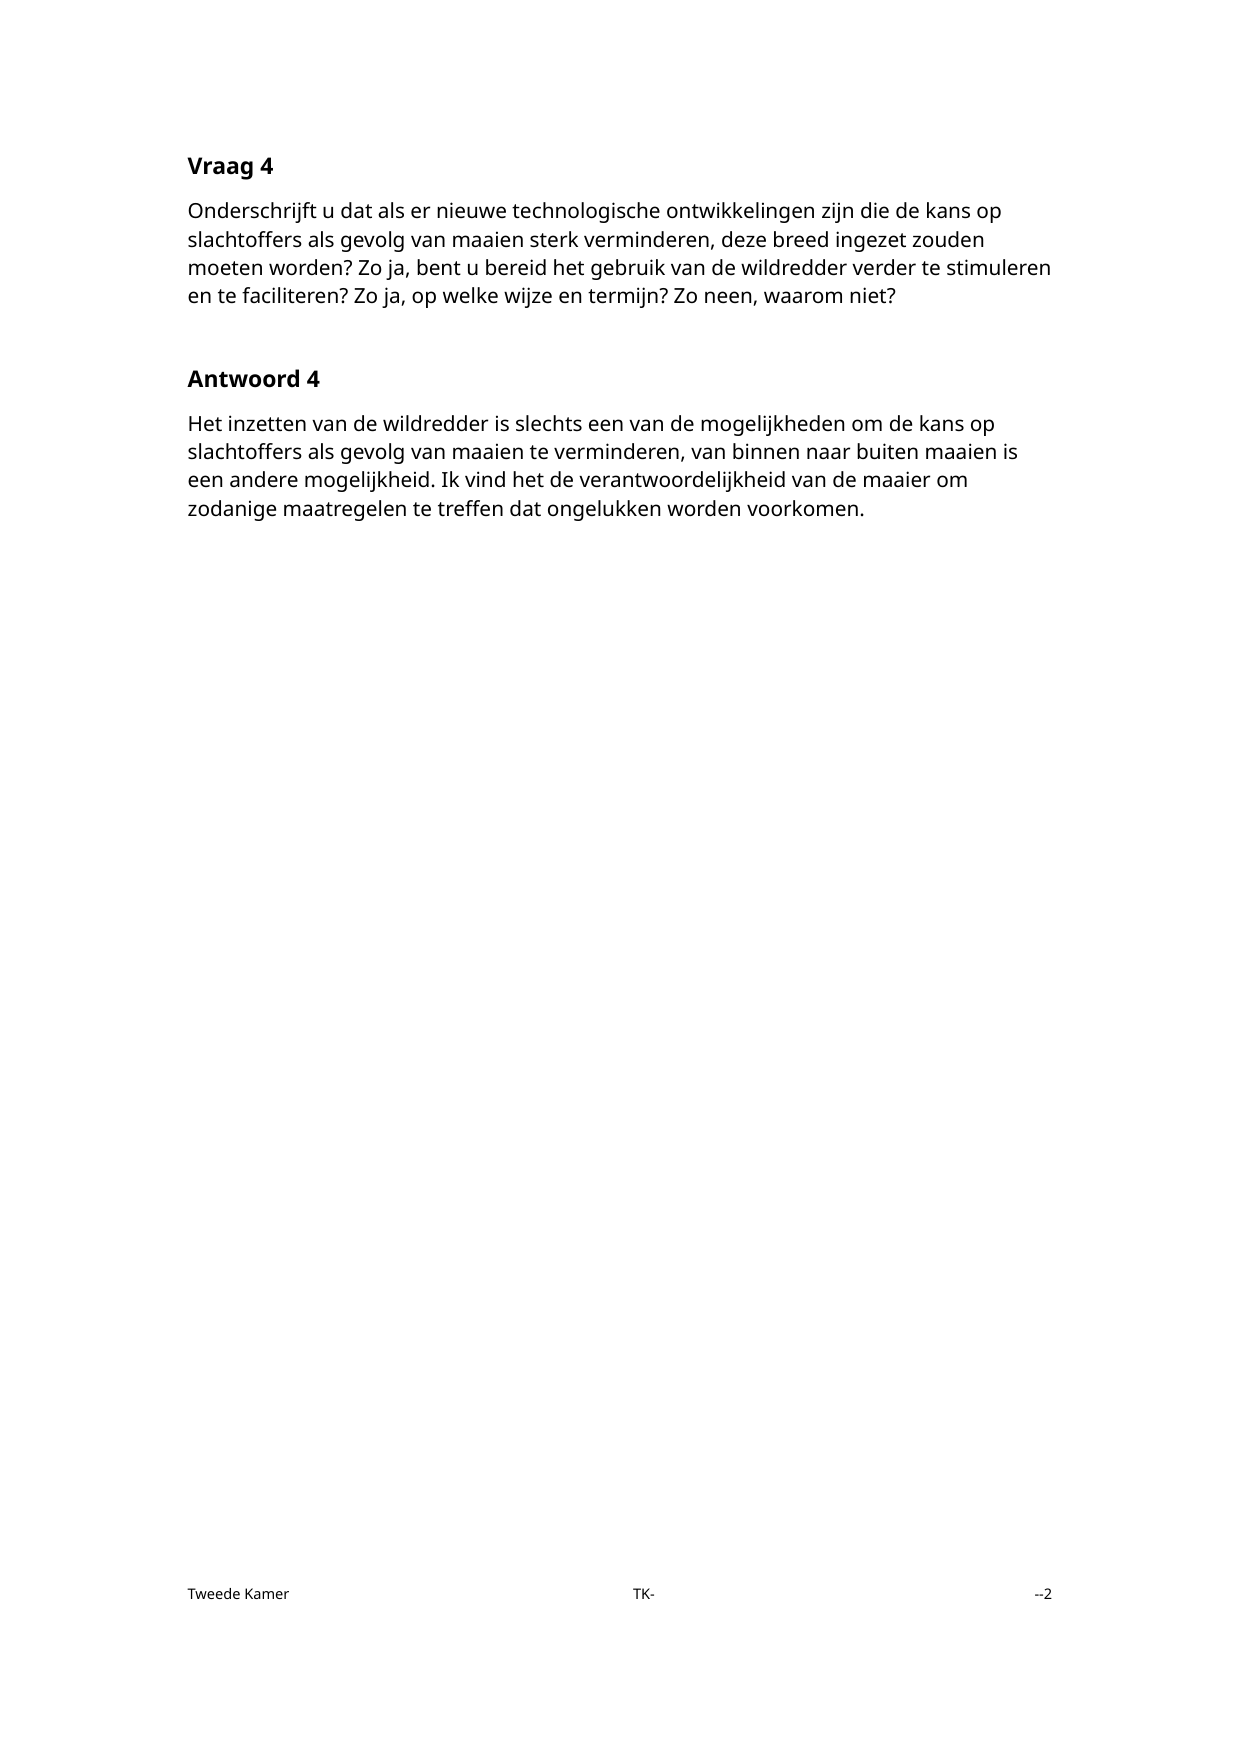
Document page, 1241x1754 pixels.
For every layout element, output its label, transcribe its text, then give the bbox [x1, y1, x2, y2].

subtitle Antwoord 4 [187, 362, 1053, 394]
text Onderschrijft u dat als er nieuwe technologische ontwikkelingen zijn die de kans op slachtoffers als gevolg van maaien sterk verminderen, deze breed ingezet zouden moeten worden? Zo ja, bent u bereid het gebruik van de wildredder verder te stimuleren en te faciliteren? Zo ja, op welke wijze en termijn? Zo neen, waarom niet? [187, 196, 1053, 310]
text Het inzetten van de wildredder is slechts een van de mogelijkheden om de kans op slachtoffers als gevolg van maaien te verminderen, van binnen naar buiten maaien is een andere mogelijkheid. Ik vind het de verantwoordelijkheid van de maaier om zodanige maatregelen te treffen dat ongelukken worden voorkomen. [187, 409, 1053, 522]
subtitle Vraag 4 [187, 150, 1053, 181]
